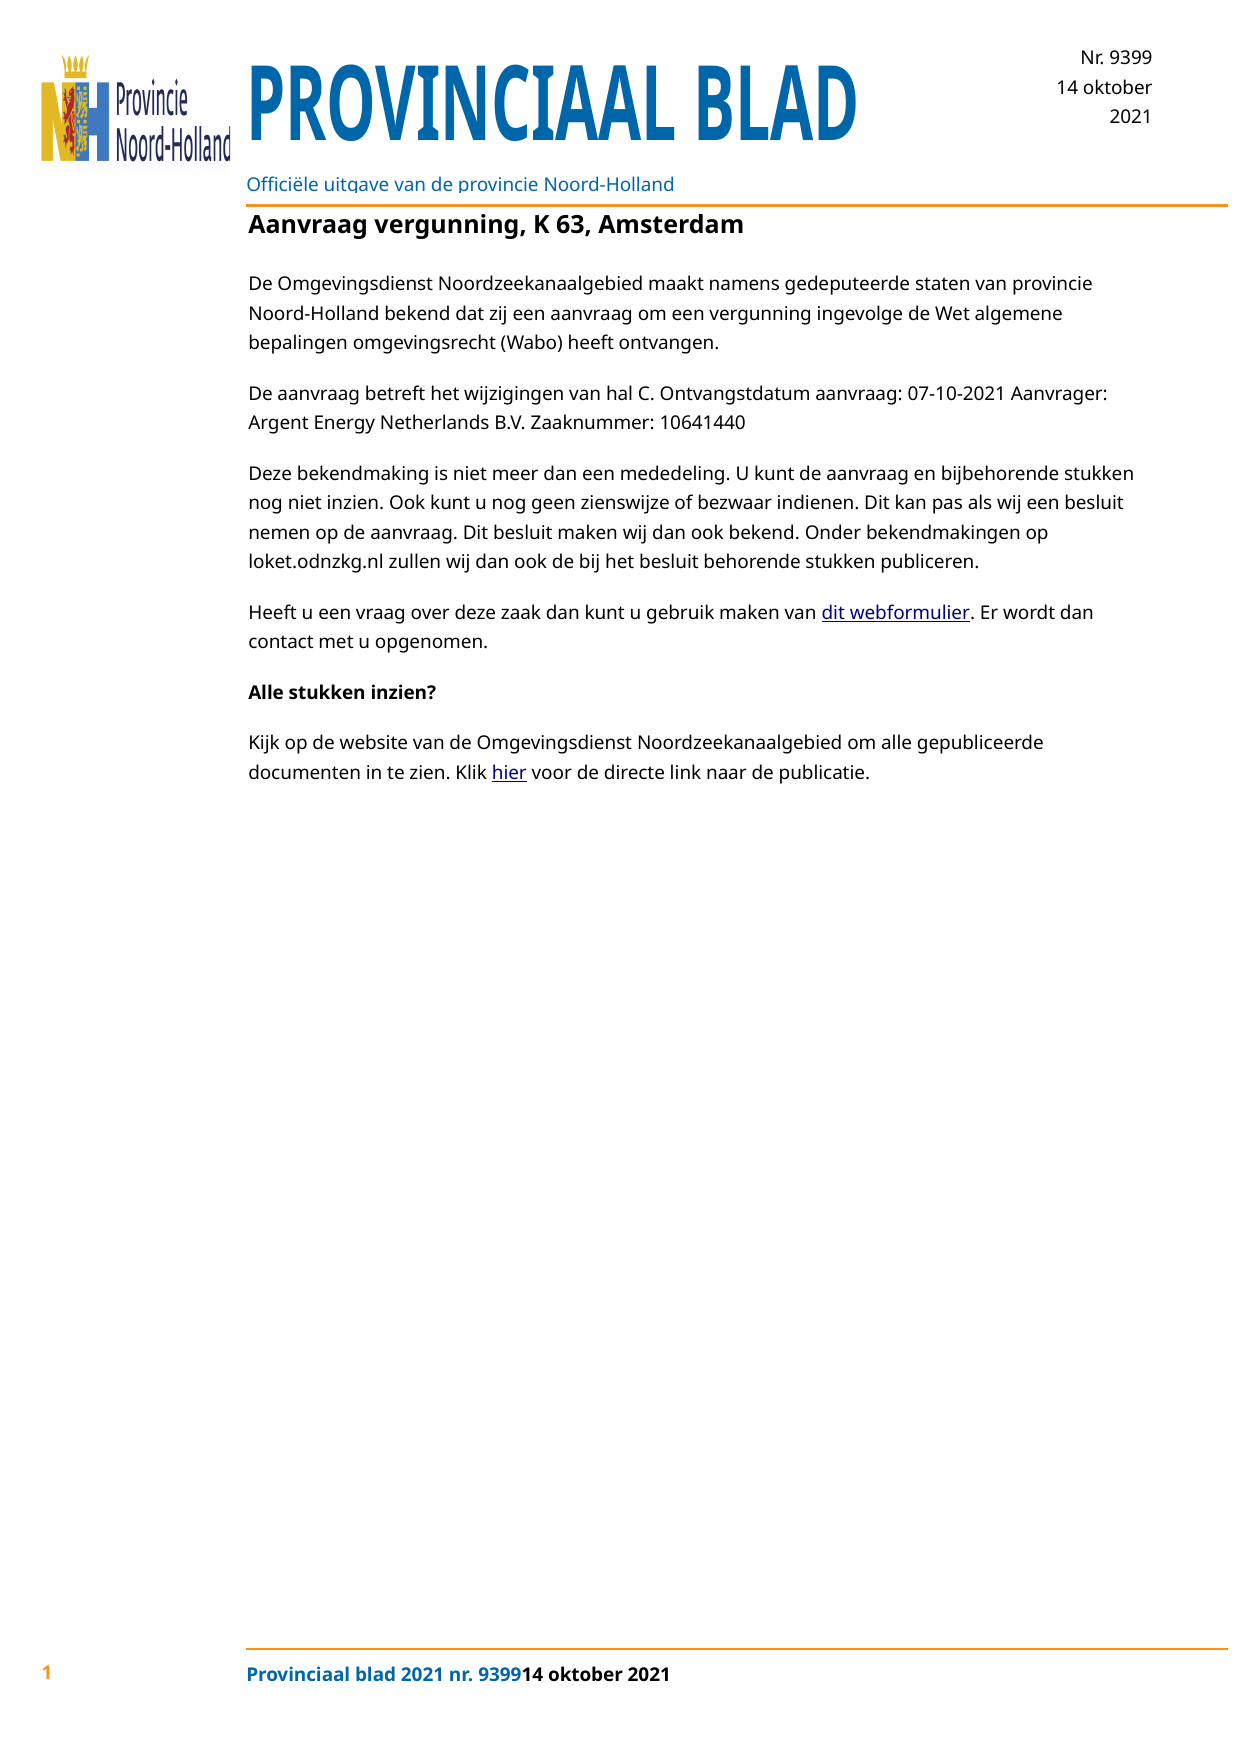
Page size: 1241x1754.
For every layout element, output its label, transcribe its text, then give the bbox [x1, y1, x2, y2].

text De aanvraag betreft het wijzigingen van hal C. Ontvangstdatum aanvraag: 07-10-2021 Aanvrager: Argent Energy Netherlands B.V. Zaaknummer: 10641440 [248, 380, 1152, 435]
text Alle stukken inzien? [248, 679, 1152, 705]
text Aanvraag vergunning, K 63, Amsterdam [248, 207, 1152, 241]
text Heeft u een vraag over deze zaak dan kunt u gebruik maken van dit webformulier. Er wordt dan contact met u opgenomen. [248, 599, 1152, 654]
picture [41, 47, 231, 172]
text Deze bekendmaking is niet meer dan een mededeling. U kunt de aanvraag en bijbehorende stukken nog niet inzien. Ook kunt u nog geen zienswijze of bezwaar indienen. Dit kan pas als wij een besluit nemen op de aanvraag. Dit besluit maken wij dan ook bekend. Onder bekendmakingen op loket.odnzkg.nl zullen wij dan ook de bij het besluit behorende stukken publiceren. [248, 460, 1152, 574]
text De Omgevingsdienst Noordzeekanaalgebied maakt namens gedeputeerde staten van provincie Noord-Holland bekend dat zij een aanvraag om een vergunning ingevolge de Wet algemene bepalingen omgevingsrecht (Wabo) heeft ontvangen. [248, 270, 1152, 355]
text Kijk op de website van de Omgevingsdienst Noordzeekanaalgebied om alle gepubliceerde documenten in te zien. Klik hier voor de directe link naar de publicatie. [248, 729, 1152, 785]
